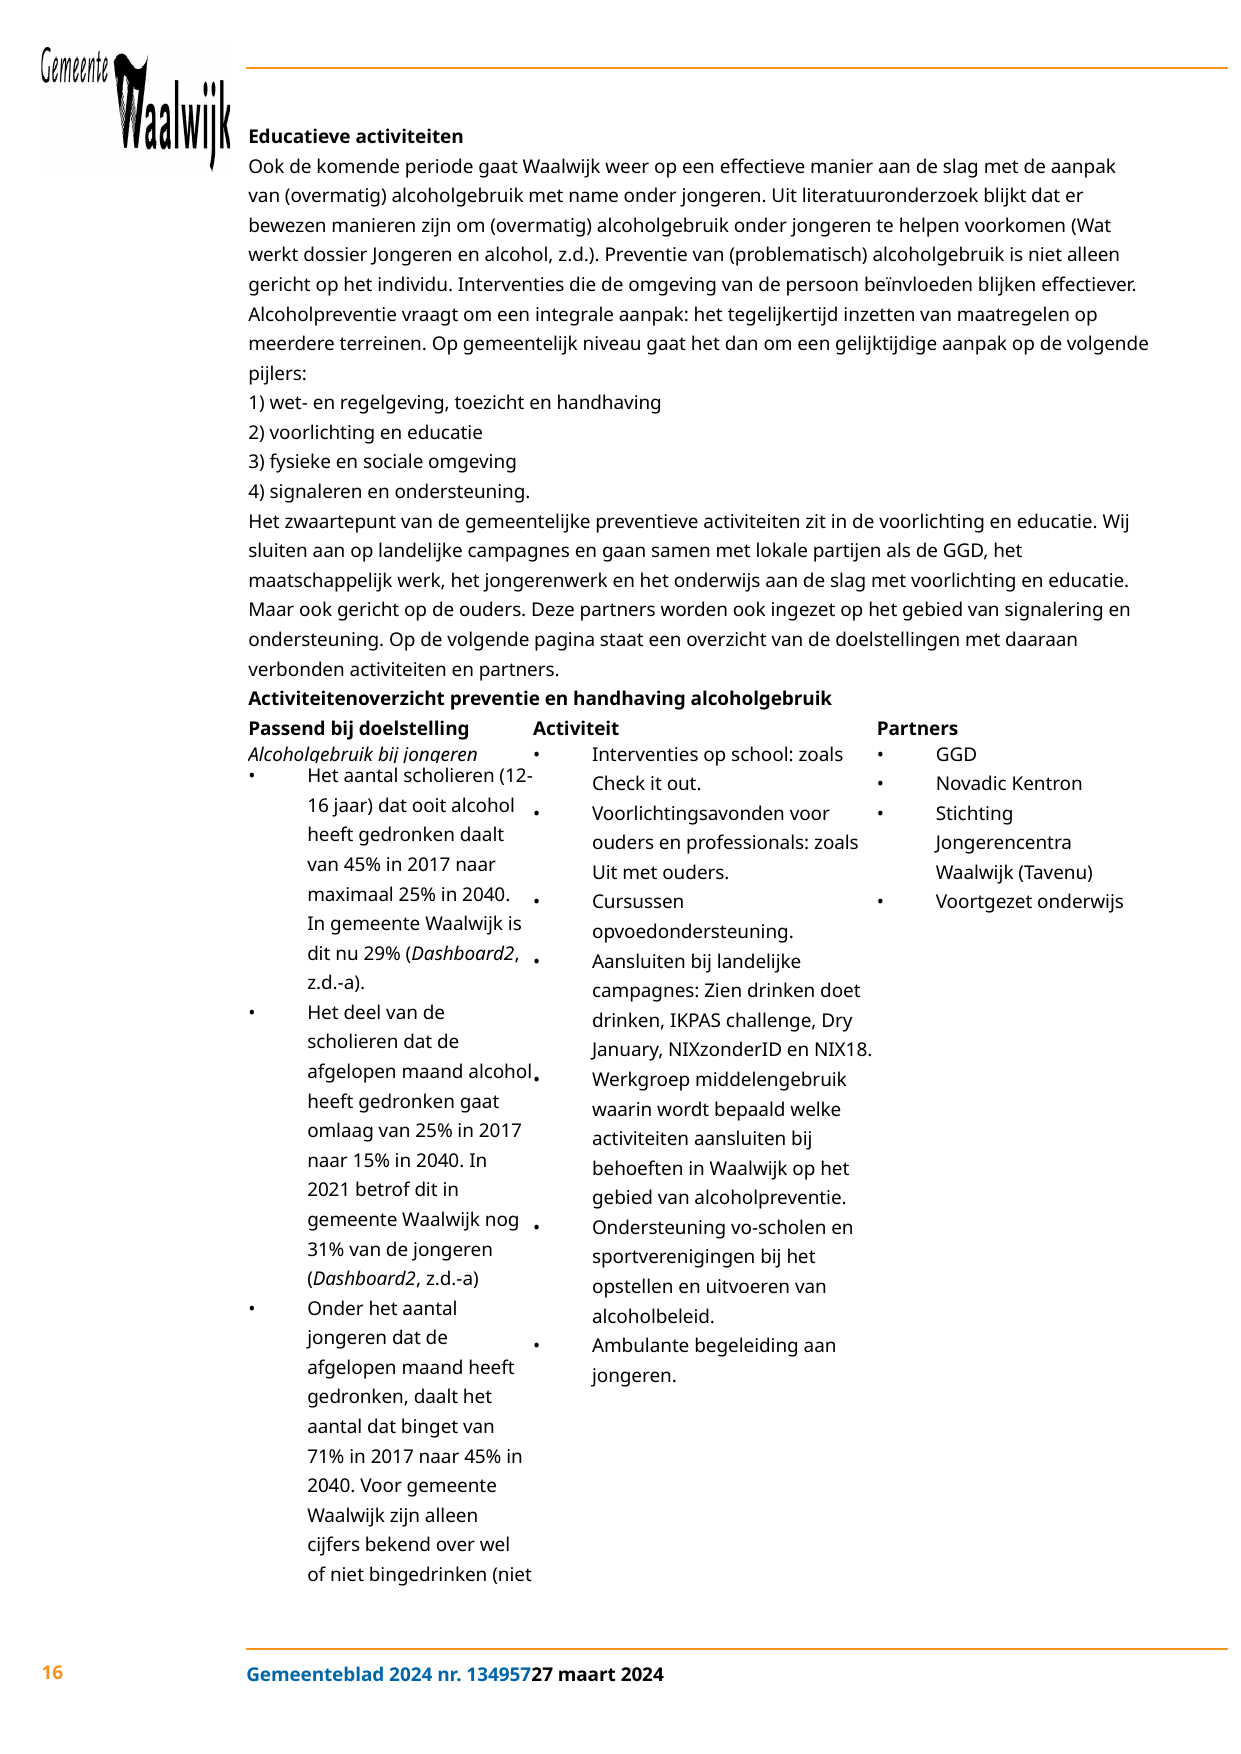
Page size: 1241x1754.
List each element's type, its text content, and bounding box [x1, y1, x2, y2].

text Educatieve activiteiten [248, 123, 1152, 149]
table_cell Alcoholgebruik bij jongeren Het aantal scholieren (12-16 jaar) dat ooit alcohol heeft gedronken daalt van 45% in 2017 naar maximaal 25% in 2040. In gemeente Waalwijk is dit nu 29% (Dashboard2, z.d.-a). Het deel van de scholieren dat de afgelopen maand alcohol heeft gedronken gaat omlaag van 25% in 2017 naar 15% in 2040. In 2021 betrof dit in gemeente Waalwijk nog 31% van de jongeren (Dashboard2, z.d.-a) Onder het aantal jongeren dat de afgelopen maand heeft gedronken, daalt het aantal dat binget van 71% in 2017 naar 45% in 2040. Voor gemeente Waalwijk zijn alleen cijfers bekend over wel of niet bingedrinken (niet [248, 741, 533, 1587]
table_header Activiteit [533, 715, 877, 741]
picture [41, 47, 231, 172]
text 1) wet- en regelgeving, toezicht en handhaving [248, 389, 1152, 415]
text Activiteitenoverzicht preventie en handhaving alcoholgebruik [248, 685, 1152, 711]
table_header Partners [877, 715, 1152, 741]
table_cell Interventies op school: zoals Check it out. Voorlichtingsavonden voor ouders en professionals: zoals Uit met ouders. Cursussen opvoedondersteuning. Aansluiten bij landelijke campagnes: Zien drinken doet drinken, IKPAS challenge, Dry January, NIXzonderID en NIX18. Werkgroep middelengebruik waarin wordt bepaald welke activiteiten aansluiten bij behoeften in Waalwijk op het gebied van alcoholpreventie. Ondersteuning vo-scholen en sportverenigingen bij het opstellen en uitvoeren van alcoholbeleid. Ambulante begeleiding aan jongeren. [533, 741, 877, 1587]
text Het zwaartepunt van de gemeentelijke preventieve activiteiten zit in de voorlichting en educatie. Wij sluiten aan op landelijke campagnes en gaan samen met lokale partijen als de GGD, het maatschappelijk werk, het jongerenwerk en het onderwijs aan de slag met voorlichting en educatie. Maar ook gericht op de ouders. Deze partners worden ook ingezet op het gebied van signalering en ondersteuning. Op de volgende pagina staat een overzicht van de doelstellingen met daaraan verbonden activiteiten en partners. [248, 508, 1152, 681]
text 2) voorlichting en educatie [248, 419, 1152, 445]
table_header Passend bij doelstelling [248, 715, 533, 741]
text 4) signaleren en ondersteuning. [248, 478, 1152, 504]
text Ook de komende periode gaat Waalwijk weer op een effectieve manier aan de slag met de aanpak van (overmatig) alcoholgebruik met name onder jongeren. Uit literatuuronderzoek blijkt dat er bewezen manieren zijn om (overmatig) alcoholgebruik onder jongeren te helpen voorkomen (Wat werkt dossier Jongeren en alcohol, z.d.). Preventie van (problematisch) alcoholgebruik is niet alleen gericht op het individu. Interventies die de omgeving van de persoon beïnvloeden blijken effectiever. Alcoholpreventie vraagt om een integrale aanpak: het tegelijkertijd inzetten van maatregelen op meerdere terreinen. Op gemeentelijk niveau gaat het dan om een gelijktijdige aanpak op de volgende pijlers: [248, 153, 1152, 386]
table_cell GGD Novadic Kentron Stichting Jongerencentra Waalwijk (Tavenu) Voortgezet onderwijs [877, 741, 1152, 1587]
text 3) fysieke en sociale omgeving [248, 449, 1152, 474]
